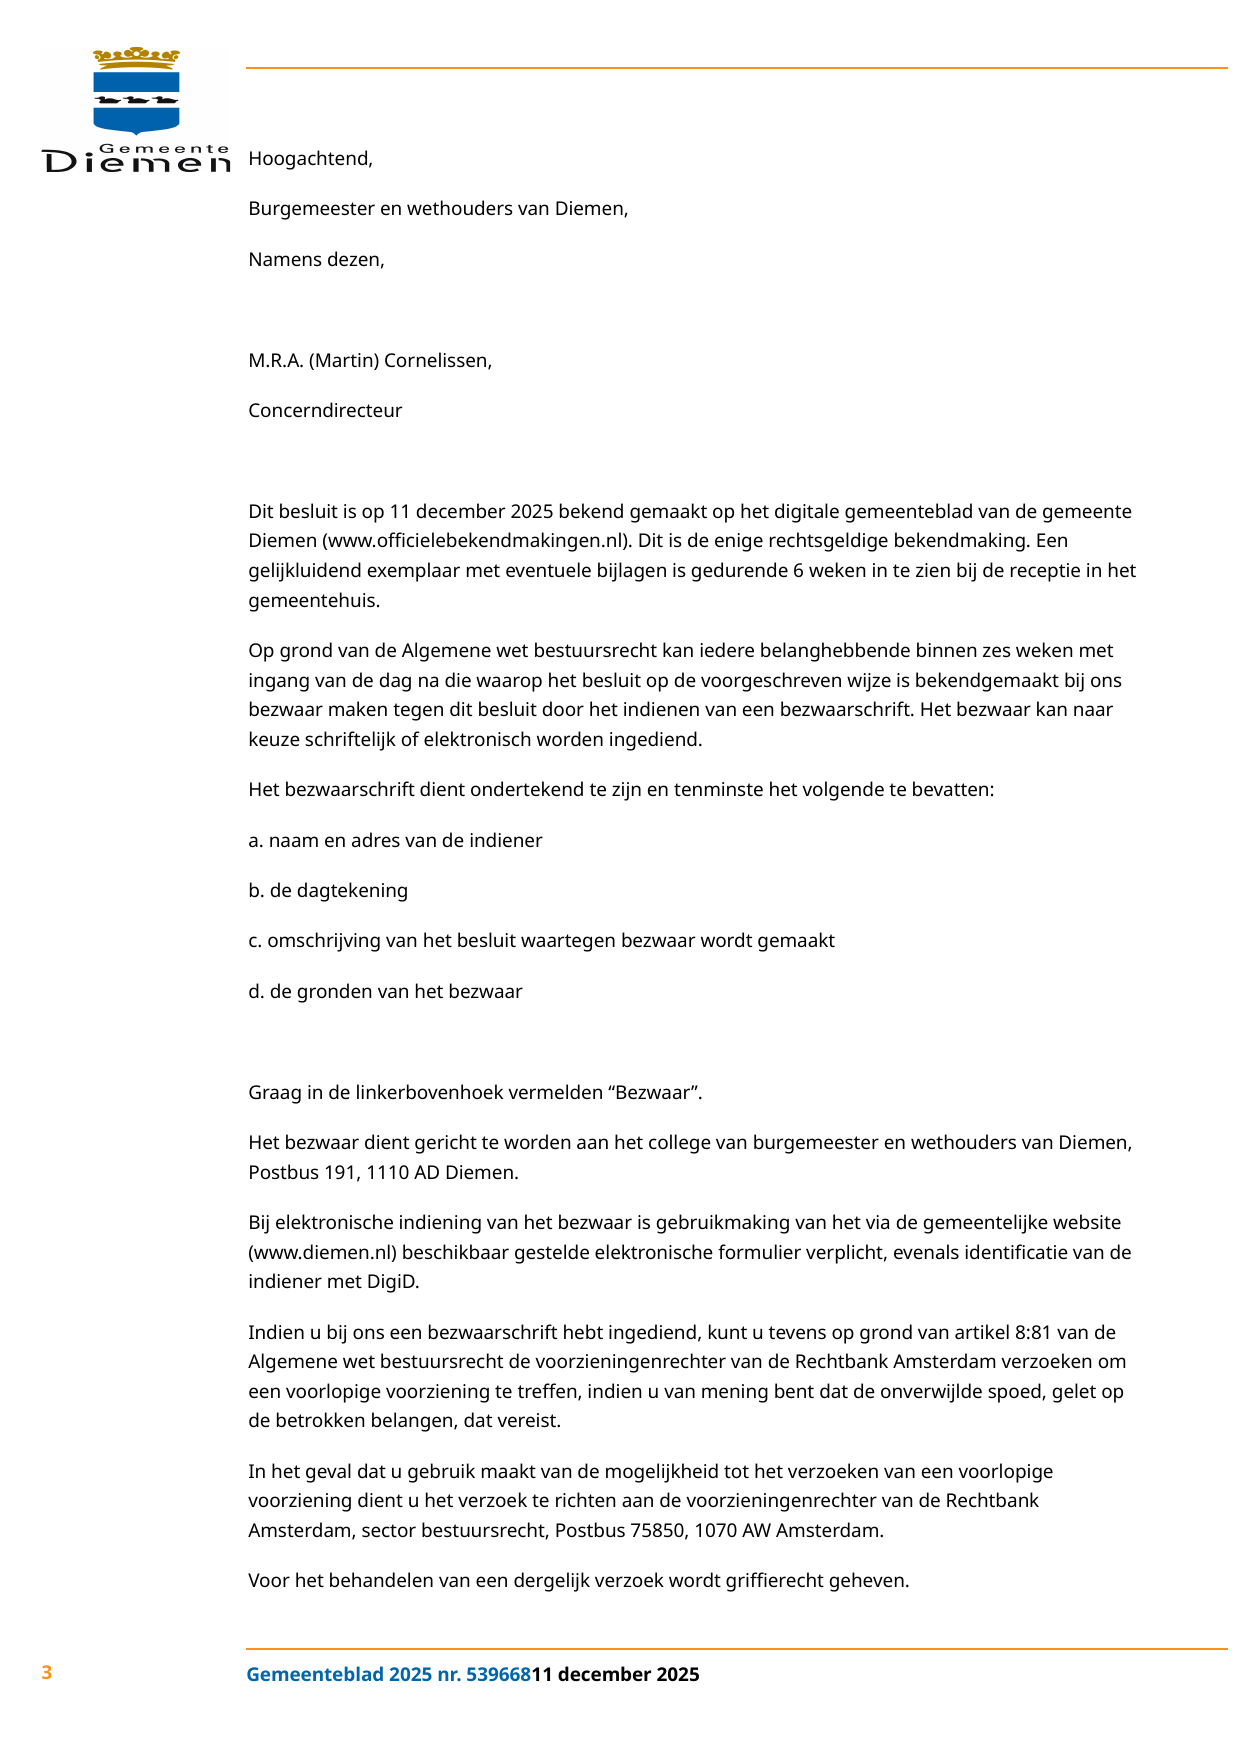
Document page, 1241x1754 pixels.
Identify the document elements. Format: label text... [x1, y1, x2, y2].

text Indien u bij ons een bezwaarschrift hebt ingediend, kunt u tevens op grond van artikel 8:81 van de Algemene wet bestuursrecht de voorzieningenrechter van de Rechtbank Amsterdam verzoeken om een voorlopige voorziening te treffen, indien u van mening bent dat de onverwijlde spoed, gelet op de betrokken belangen, dat vereist. [248, 1319, 1152, 1433]
text In het geval dat u gebruik maakt van de mogelijkheid tot het verzoeken van een voorlopige voorziening dient u het verzoek te richten aan de voorzieningenrechter van de Rechtbank Amsterdam, sector bestuursrecht, Postbus 75850, 1070 AW Amsterdam. [248, 1458, 1152, 1543]
text c. omschrijving van het besluit waartegen bezwaar wordt gemaakt [248, 928, 1152, 953]
text b. de dagtekening [248, 877, 1152, 903]
text M.R.A. (Martin) Cornelissen, [248, 347, 1152, 373]
text Het bezwaarschrift dient ondertekend te zijn en tenminste het volgende te bevatten: [248, 776, 1152, 802]
text Voor het behandelen van een dergelijk verzoek wordt griffierecht geheven. [248, 1568, 1152, 1593]
text Hoogachtend, [248, 145, 1152, 171]
text Het bezwaar dient gericht te worden aan het college van burgemeester en wethouders van Diemen, Postbus 191, 1110 AD Diemen. [248, 1129, 1152, 1185]
text d. de gronden van het bezwaar [248, 978, 1152, 1004]
text Op grond van de Algemene wet bestuursrecht kan iedere belanghebbende binnen zes weken met ingang van de dag na die waarop het besluit op de voorgeschreven wijze is bekendgemaakt bij ons bezwaar maken tegen dit besluit door het indienen van een bezwaarschrift. Het bezwaar kan naar keuze schriftelijk of elektronisch worden ingediend. [248, 637, 1152, 752]
text Burgemeester en wethouders van Diemen, [248, 196, 1152, 221]
text Dit besluit is op 11 december 2025 bekend gemaakt op het digitale gemeenteblad van de gemeente Diemen (www.officielebekendmakingen.nl). Dit is de enige rechtsgeldige bekendmaking. Een gelijkluidend exemplaar met eventuele bijlagen is gedurende 6 weken in te zien bij de receptie in het gemeentehuis. [248, 498, 1152, 613]
text Bij elektronische indiening van het bezwaar is gebruikmaking van het via de gemeentelijke website (www.diemen.nl) beschikbaar gestelde elektronische formulier verplicht, evenals identificatie van de indiener met DigiD. [248, 1209, 1152, 1294]
text Concerndirecteur [248, 397, 1152, 423]
text Graag in de linkerbovenhoek vermelden “Bezwaar”. [248, 1079, 1152, 1105]
text a. naam en adres van de indiener [248, 827, 1152, 853]
text Namens dezen, [248, 246, 1152, 272]
picture [41, 47, 231, 172]
